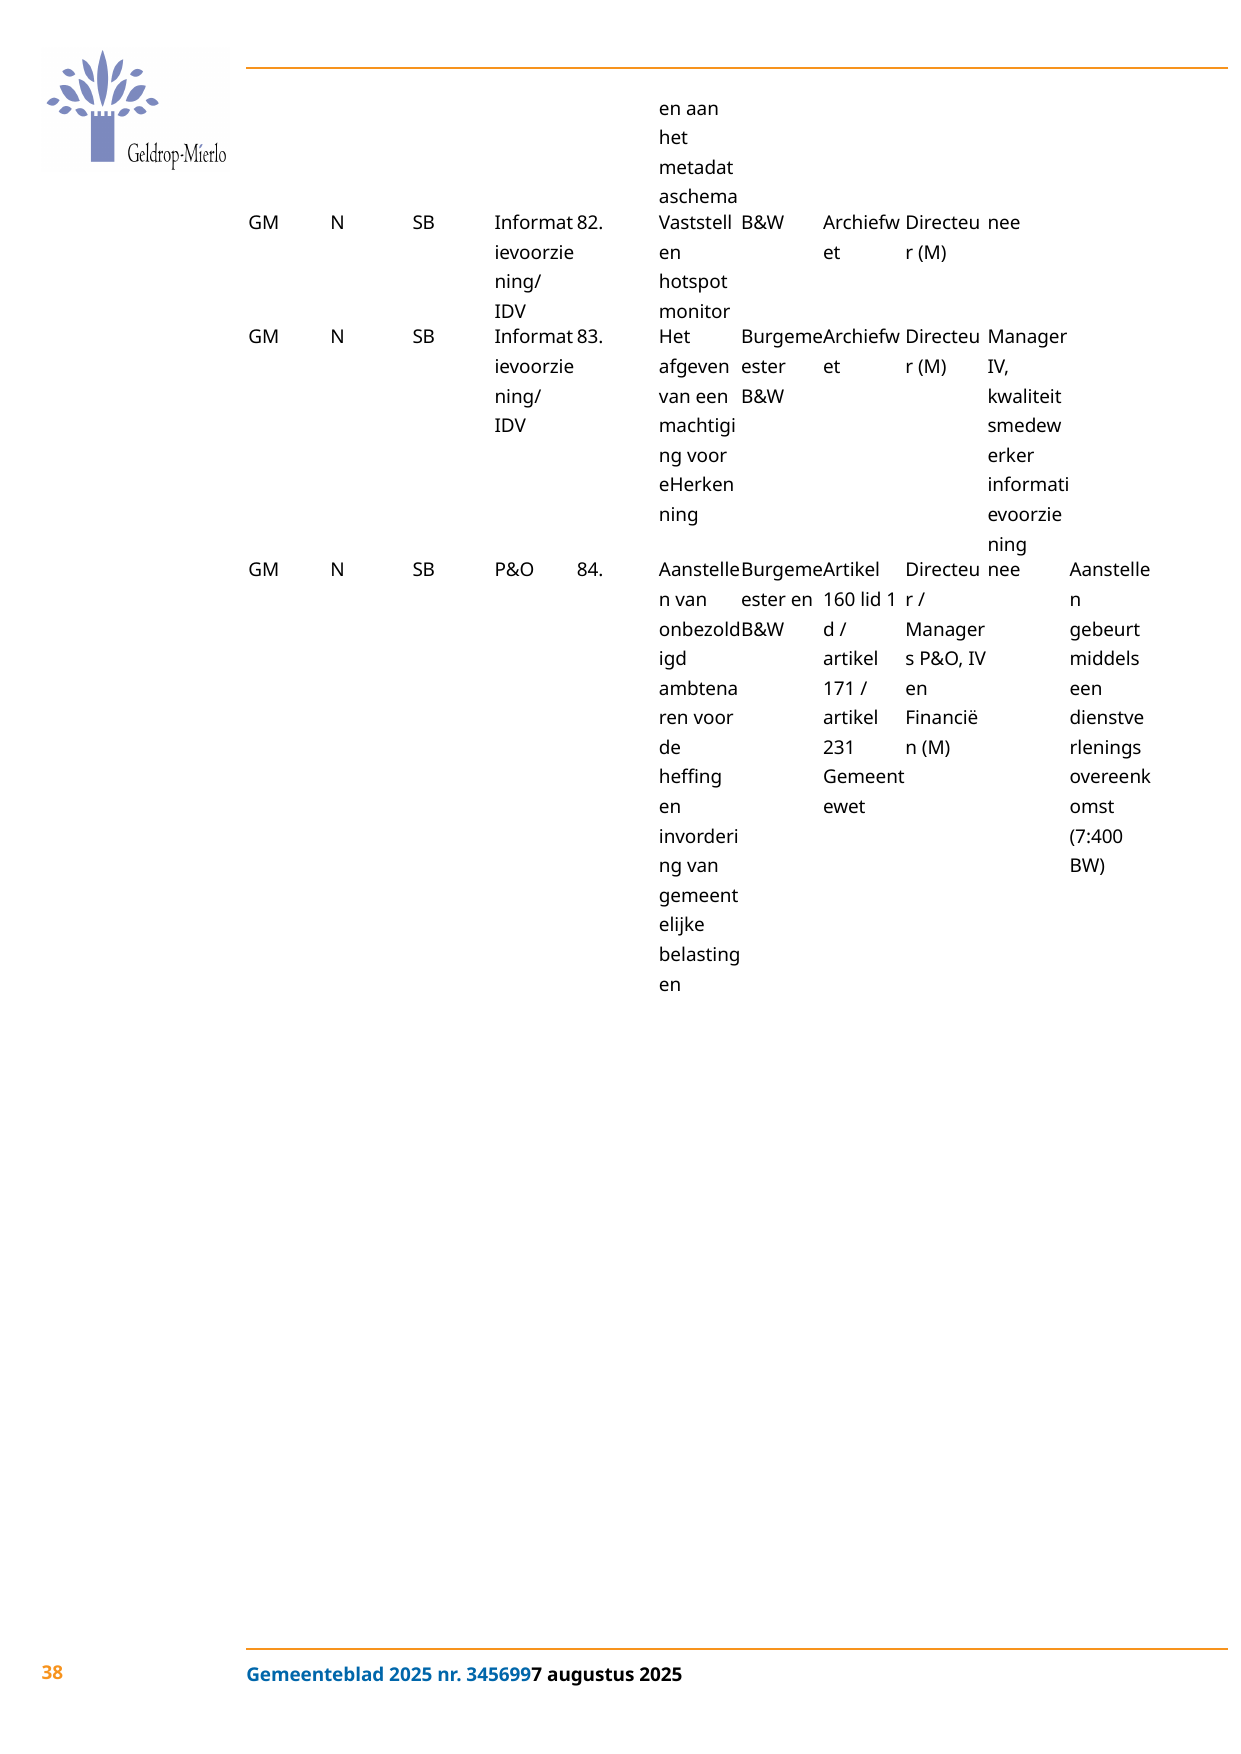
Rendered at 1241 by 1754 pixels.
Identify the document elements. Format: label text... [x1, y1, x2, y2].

table_cell [741, 95, 823, 209]
table_cell [1069, 95, 1152, 209]
table_cell SB [412, 324, 494, 557]
table_cell Manager IV, kwaliteitsmedewerker informatievoorziening [987, 324, 1069, 557]
table_cell Artikel 160 lid 1 d / artikel 171 / artikel 231 Gemeentewet [823, 557, 905, 996]
table_cell Aanstellen gebeurt middels een dienstverleningsovereenkomst (7:400 BW) [1069, 557, 1152, 996]
table_cell Directeur (M) [905, 209, 987, 324]
table_cell [987, 95, 1069, 209]
table_cell 84. [577, 557, 659, 996]
table_cell B&W [741, 209, 823, 324]
table_cell Burgemeester B&W [741, 324, 823, 557]
table_cell [494, 95, 577, 209]
table_cell [577, 95, 659, 209]
table_cell [330, 95, 412, 209]
table_cell Aanstellen van onbezoldigd ambtenaren voor de heffing en invordering van gemeentelijke belastingen [659, 557, 741, 996]
table_cell Het afgeven van een machtiging voor eHerkenning [659, 324, 741, 557]
table_cell [412, 95, 494, 209]
table_cell [1069, 209, 1152, 324]
table_cell [1069, 324, 1152, 557]
table_cell GM [248, 324, 330, 557]
table_cell N [330, 557, 412, 996]
table_cell [248, 95, 330, 209]
table_cell Archiefwet [823, 324, 905, 557]
table_cell P&O [494, 557, 577, 996]
table_cell Burgemeester en B&W [741, 557, 823, 996]
table_cell nee [987, 209, 1069, 324]
table_cell SB [412, 209, 494, 324]
table_cell [823, 95, 905, 209]
table_cell Directeur (M) [905, 324, 987, 557]
table_cell Informatievoorziening/ IDV [494, 209, 577, 324]
table_cell GM [248, 557, 330, 996]
table_cell N [330, 209, 412, 324]
table_cell nee [987, 557, 1069, 996]
table_cell [905, 95, 987, 209]
table_cell N [330, 324, 412, 557]
table_cell Archiefwet [823, 209, 905, 324]
table_cell SB [412, 557, 494, 996]
table_cell Vaststellen hotspotmonitor [659, 209, 741, 324]
table_cell 82. [577, 209, 659, 324]
table_cell Directeur / Managers P&O, IV en Financiën (M) [905, 557, 987, 996]
table_cell 83. [577, 324, 659, 557]
table_cell GM [248, 209, 330, 324]
table_cell Informatievoorziening/ IDV [494, 324, 577, 557]
table_cell en aan het metadataschema [659, 95, 741, 209]
picture [41, 47, 231, 172]
